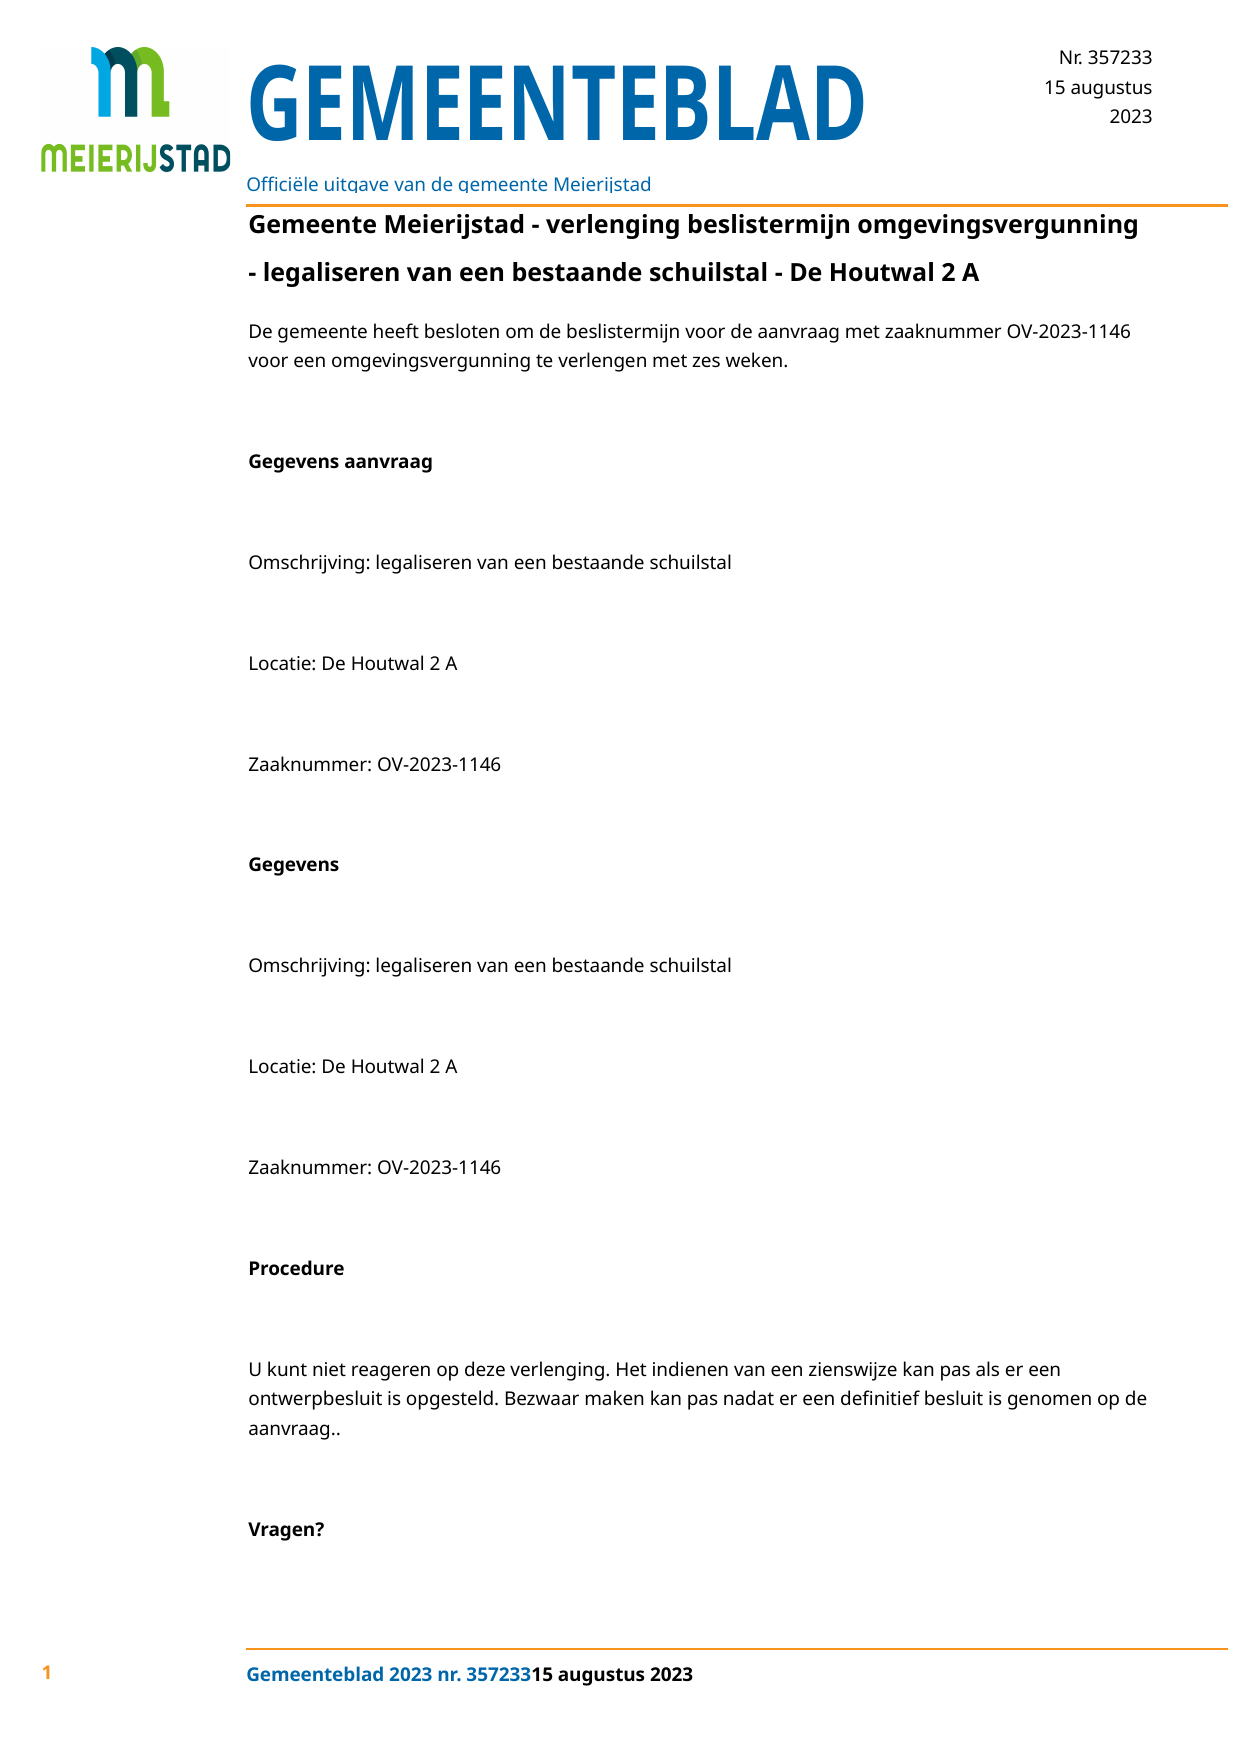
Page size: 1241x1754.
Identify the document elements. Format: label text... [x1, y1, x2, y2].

text Procedure [248, 1255, 1152, 1281]
text Zaaknummer: OV-2023-1146 [248, 1154, 1152, 1180]
text Omschrijving: legaliseren van een bestaande schuilstal [248, 952, 1152, 978]
text Vragen? [248, 1516, 1152, 1542]
text De gemeente heeft besloten om de beslistermijn voor de aanvraag met zaaknummer OV-2023-1146 voor een omgevingsvergunning te verlengen met zes weken. [248, 318, 1152, 373]
text Gemeente Meierijstad - verlenging beslistermijn omgevingsvergunning - legaliseren van een bestaande schuilstal - De Houtwal 2 A [248, 207, 1152, 288]
text Gegevens [248, 852, 1152, 877]
text Omschrijving: legaliseren van een bestaande schuilstal [248, 549, 1152, 575]
text Locatie: De Houtwal 2 A [248, 1053, 1152, 1079]
text Locatie: De Houtwal 2 A [248, 650, 1152, 676]
text Gegevens aanvraag [248, 448, 1152, 474]
text Zaaknummer: OV-2023-1146 [248, 751, 1152, 777]
text U kunt niet reageren op deze verlenging. Het indienen van een zienswijze kan pas als er een ontwerpbesluit is opgesteld. Bezwaar maken kan pas nadat er een definitief besluit is genomen op de aanvraag.. [248, 1356, 1152, 1441]
picture [41, 47, 231, 172]
